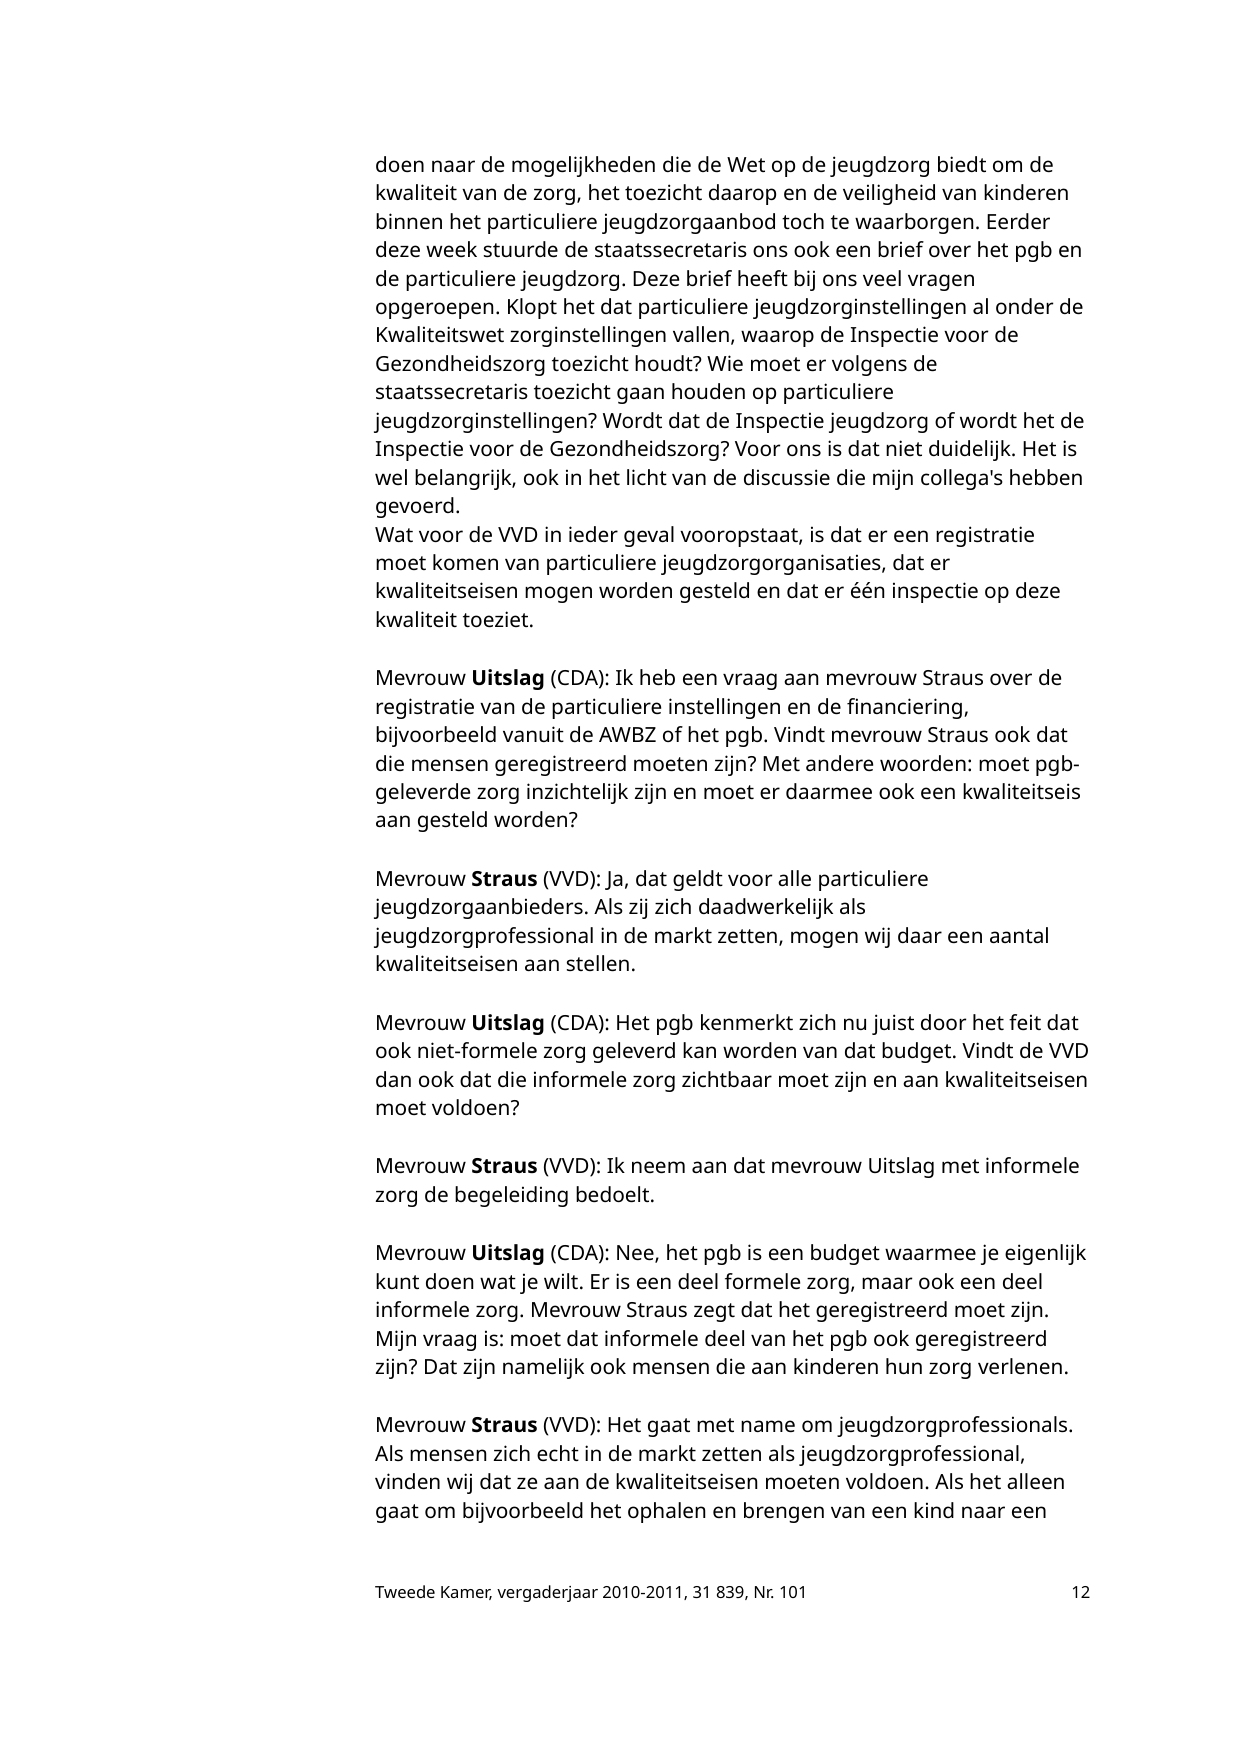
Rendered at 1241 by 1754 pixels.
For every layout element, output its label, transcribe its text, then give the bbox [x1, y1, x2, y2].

text Mevrouw Straus (VVD): Ja, dat geldt voor alle particuliere jeugdzorgaanbieders. Als zij zich daadwerkelijk als jeugdzorgprofessional in de markt zetten, mogen wij daar een aantal kwaliteitseisen aan stellen. [375, 864, 1090, 978]
text Mevrouw Uitslag (CDA): Ik heb een vraag aan mevrouw Straus over de registratie van de particuliere instellingen en de financiering, bijvoorbeeld vanuit de AWBZ of het pgb. Vindt mevrouw Straus ook dat die mensen geregistreerd moeten zijn? Met andere woorden: moet pgb-geleverde zorg inzichtelijk zijn en moet er daarmee ook een kwaliteitseis aan gesteld worden? [375, 663, 1090, 834]
text Mevrouw Straus (VVD): Het gaat met name om jeugdzorgprofessionals. Als mensen zich echt in de markt zetten als jeugdzorgprofessional, vinden wij dat ze aan de kwaliteitseisen moeten voldoen. Als het alleen gaat om bijvoorbeeld het ophalen en brengen van een kind naar een [375, 1411, 1090, 1524]
text Mevrouw Straus (VVD): Ik neem aan dat mevrouw Uitslag met informele zorg de begeleiding bedoelt. [375, 1152, 1090, 1208]
text doen naar de mogelijkheden die de Wet op de jeugdzorg biedt om de kwaliteit van de zorg, het toezicht daarop en de veiligheid van kinderen binnen het particuliere jeugdzorgaanbod toch te waarborgen. Eerder deze week stuurde de staatssecretaris ons ook een brief over het pgb en de particuliere jeugdzorg. Deze brief heeft bij ons veel vragen opgeroepen. Klopt het dat particuliere jeugdzorginstellingen al onder de Kwaliteitswet zorginstellingen vallen, waarop de Inspectie voor de Gezondheidszorg toezicht houdt? Wie moet er volgens de staatssecretaris toezicht gaan houden op particuliere jeugdzorginstellingen? Wordt dat de Inspectie jeugdzorg of wordt het de Inspectie voor de Gezondheidszorg? Voor ons is dat niet duidelijk. Het is wel belangrijk, ook in het licht van de discussie die mijn collega's hebben gevoerd. [375, 150, 1090, 520]
text Wat voor de VVD in ieder geval vooropstaat, is dat er een registratie moet komen van particuliere jeugdzorgorganisaties, dat er kwaliteitseisen mogen worden gesteld en dat er één inspectie op deze kwaliteit toeziet. [375, 520, 1090, 633]
text Mevrouw Uitslag (CDA): Het pgb kenmerkt zich nu juist door het feit dat ook niet-formele zorg geleverd kan worden van dat budget. Vindt de VVD dan ook dat die informele zorg zichtbaar moet zijn en aan kwaliteitseisen moet voldoen? [375, 1008, 1090, 1122]
text Mevrouw Uitslag (CDA): Nee, het pgb is een budget waarmee je eigenlijk kunt doen wat je wilt. Er is een deel formele zorg, maar ook een deel informele zorg. Mevrouw Straus zegt dat het geregistreerd moet zijn. Mijn vraag is: moet dat informele deel van het pgb ook geregistreerd zijn? Dat zijn namelijk ook mensen die aan kinderen hun zorg verlenen. [375, 1238, 1090, 1381]
